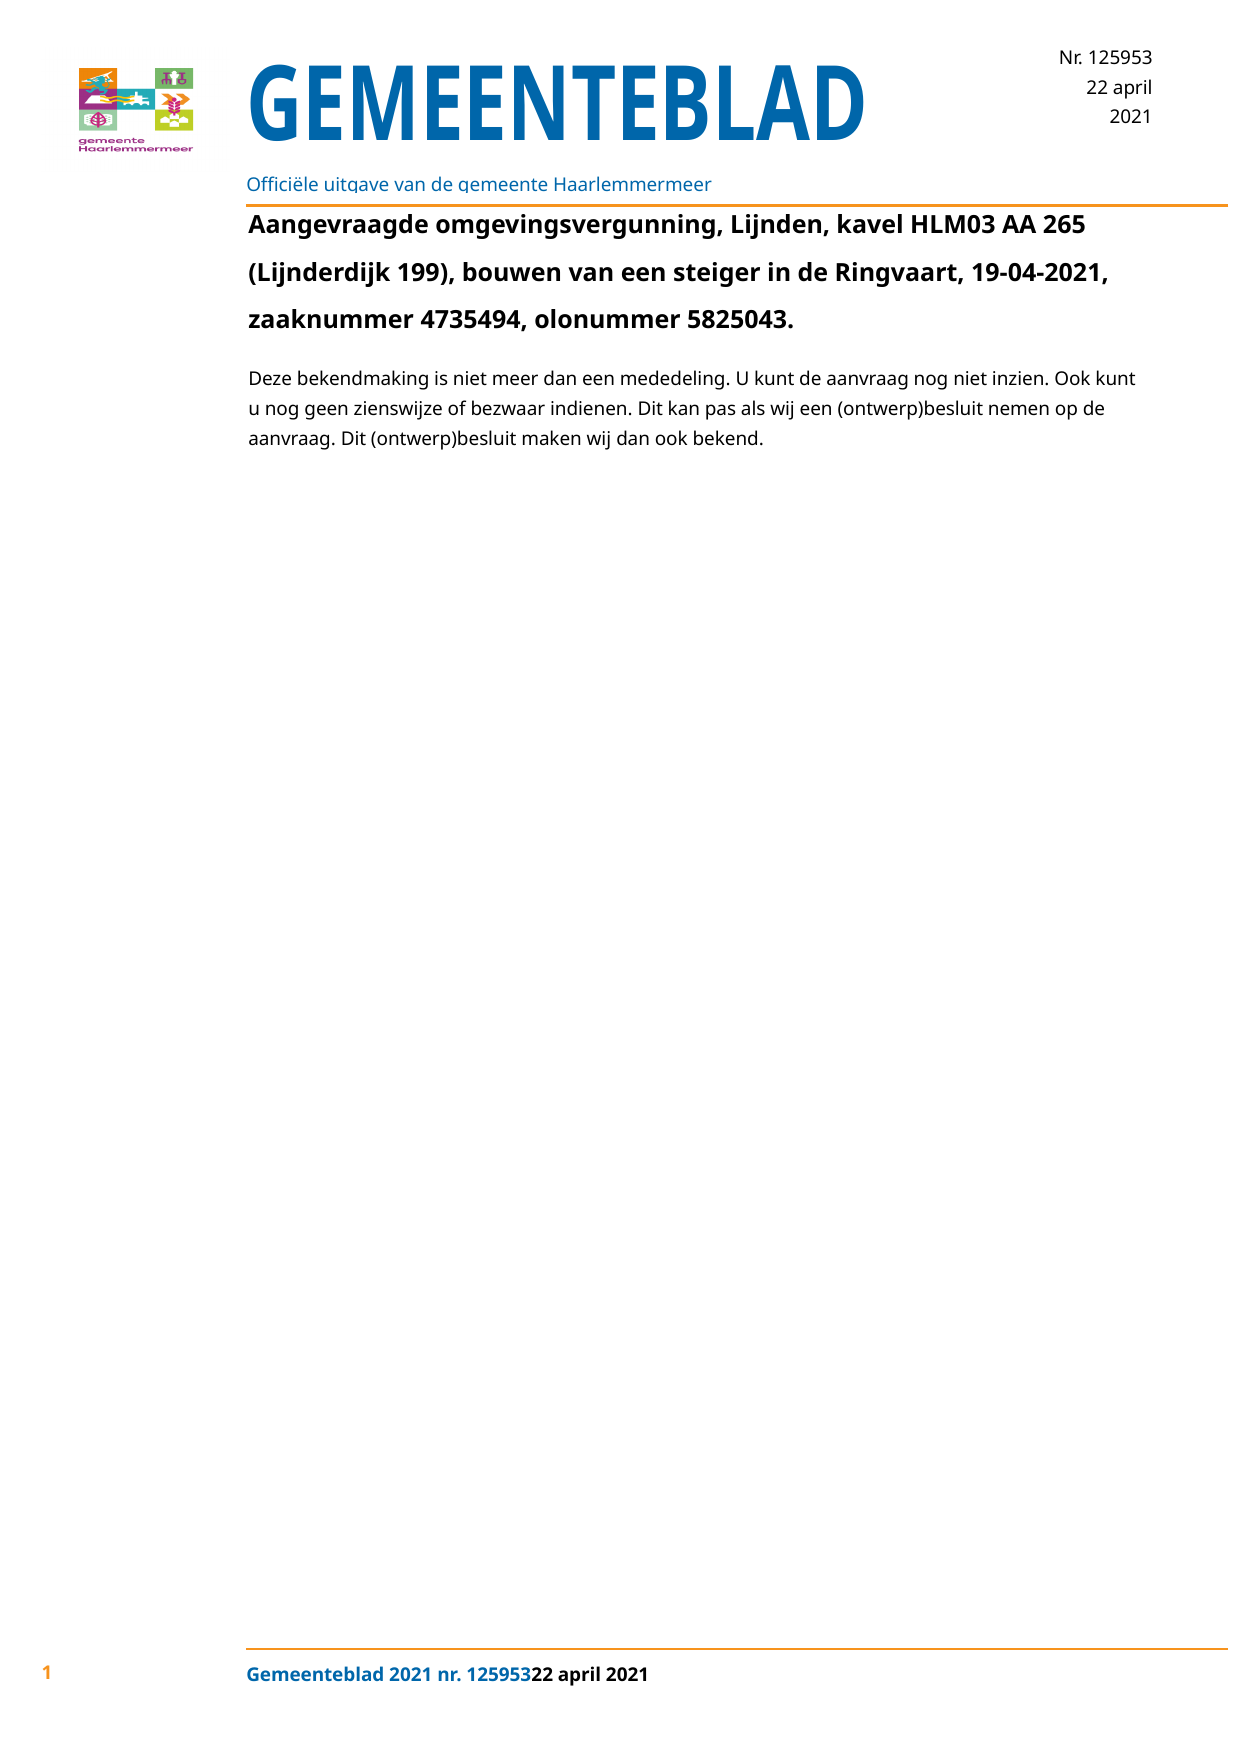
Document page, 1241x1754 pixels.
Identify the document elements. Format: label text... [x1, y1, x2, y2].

text Deze bekendmaking is niet meer dan een mededeling. U kunt de aanvraag nog niet inzien. Ook kunt u nog geen zienswijze of bezwaar indienen. Dit kan pas als wij een (ontwerp)besluit nemen op de aanvraag. Dit (ontwerp)besluit maken wij dan ook bekend. [248, 366, 1152, 450]
text Aangevraagde omgevingsvergunning, Lijnden, kavel HLM03 AA 265 (Lijnderdijk 199), bouwen van een steiger in de Ringvaart, 19-04-2021, zaaknummer 4735494, olonummer 5825043. [248, 207, 1152, 336]
picture [41, 47, 231, 172]
